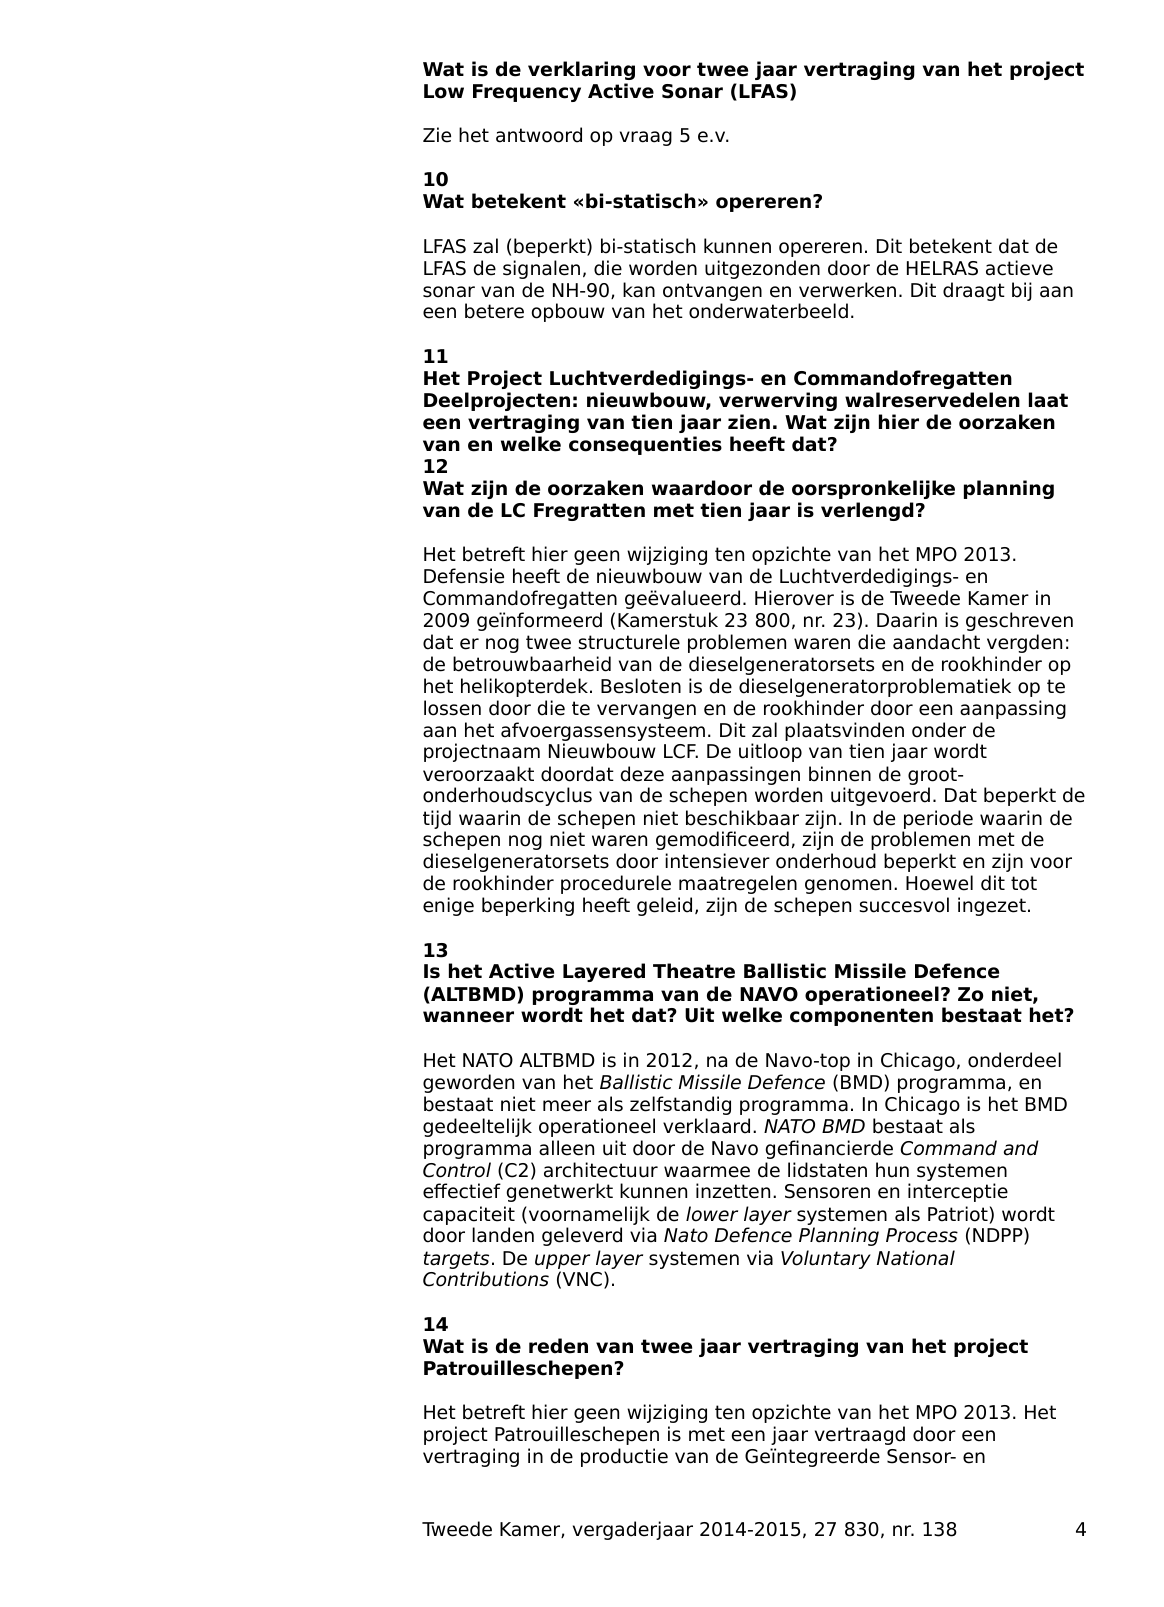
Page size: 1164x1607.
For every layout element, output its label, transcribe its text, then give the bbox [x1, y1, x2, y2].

text 14 [422, 1313, 1087, 1336]
text Het Project Luchtverdedigings- en Commandofregatten Deelprojecten: nieuwbouw, verwerving walreservedelen laat een vertraging van tien jaar zien. Wat zijn hier de oorzaken van en welke consequenties heeft dat? [422, 368, 1087, 456]
text Het betreft hier geen wijziging ten opzichte van het MPO 2013. Defensie heeft de nieuwbouw van de Luchtverdedigings- en Commandofregatten geëvalueerd. Hierover is de Tweede Kamer in 2009 geïnformeerd (Kamerstuk 23 800, nr. 23). Daarin is geschreven dat er nog twee structurele problemen waren die aandacht vergden: de betrouwbaarheid van de dieselgeneratorsets en de rookhinder op het helikopterdek. Besloten is de dieselgeneratorproblematiek op te lossen door die te vervangen en de rookhinder door een aanpassing aan het afvoergassensysteem. Dit zal plaatsvinden onder de projectnaam Nieuwbouw LCF. De uitloop van tien jaar wordt veroorzaakt doordat deze aanpassingen binnen de groot-onderhoudscyclus van de schepen worden uitgevoerd. Dat beperkt de tijd waarin de schepen niet beschikbaar zijn. In de periode waarin de schepen nog niet waren gemodificeerd, zijn de problemen met de dieselgeneratorsets door intensiever onderhoud beperkt en zijn voor de rookhinder procedurele maatregelen genomen. Hoewel dit tot enige beperking heeft geleid, zijn de schepen succesvol ingezet. [422, 544, 1087, 917]
text Wat zijn de oorzaken waardoor de oorspronkelijke planning van de LC Fregratten met tien jaar is verlengd? [422, 477, 1087, 521]
text 10 [422, 169, 1087, 191]
text LFAS zal (beperkt) bi-statisch kunnen opereren. Dit betekent dat de LFAS de signalen, die worden uitgezonden door de HELRAS actieve sonar van de NH-90, kan ontvangen en verwerken. Dit draagt bij aan een betere opbouw van het onderwaterbeeld. [422, 236, 1087, 323]
text Is het Active Layered Theatre Ballistic Missile Defence (ALTBMD) programma van de NAVO operationeel? Zo niet, wanneer wordt het dat? Uit welke componenten bestaat het? [422, 961, 1087, 1027]
text Wat betekent «bi-statisch» opereren? [422, 191, 1087, 213]
text 12 [422, 456, 1087, 477]
text 11 [422, 346, 1087, 368]
text Wat is de verklaring voor twee jaar vertraging van het project Low Frequency Active Sonar (LFAS) [422, 59, 1087, 103]
text Zie het antwoord op vraag 5 e.v. [422, 125, 1087, 147]
text Wat is de reden van twee jaar vertraging van het project Patrouilleschepen? [422, 1336, 1087, 1379]
text Het NATO ALTBMD is in 2012, na de Navo-top in Chicago, onderdeel geworden van het Ballistic Missile Defence (BMD) programma, en bestaat niet meer als zelfstandig programma. In Chicago is het BMD gedeeltelijk operationeel verklaard. NATO BMD bestaat als programma alleen uit door de Navo gefinancierde Command and Control (C2) architectuur waarmee de lidstaten hun systemen effectief genetwerkt kunnen inzetten. Sensoren en interceptie capaciteit (voornamelijk de lower layer systemen als Patriot) wordt door landen geleverd via Nato Defence Planning Process (NDPP) targets. De upper layer systemen via Voluntary National Contributions (VNC). [422, 1049, 1087, 1291]
text Het betreft hier geen wijziging ten opzichte van het MPO 2013. Het project Patrouilleschepen is met een jaar vertraagd door een vertraging in de productie van de Geïntegreerde Sensor- en [422, 1402, 1087, 1468]
text 13 [422, 939, 1087, 961]
